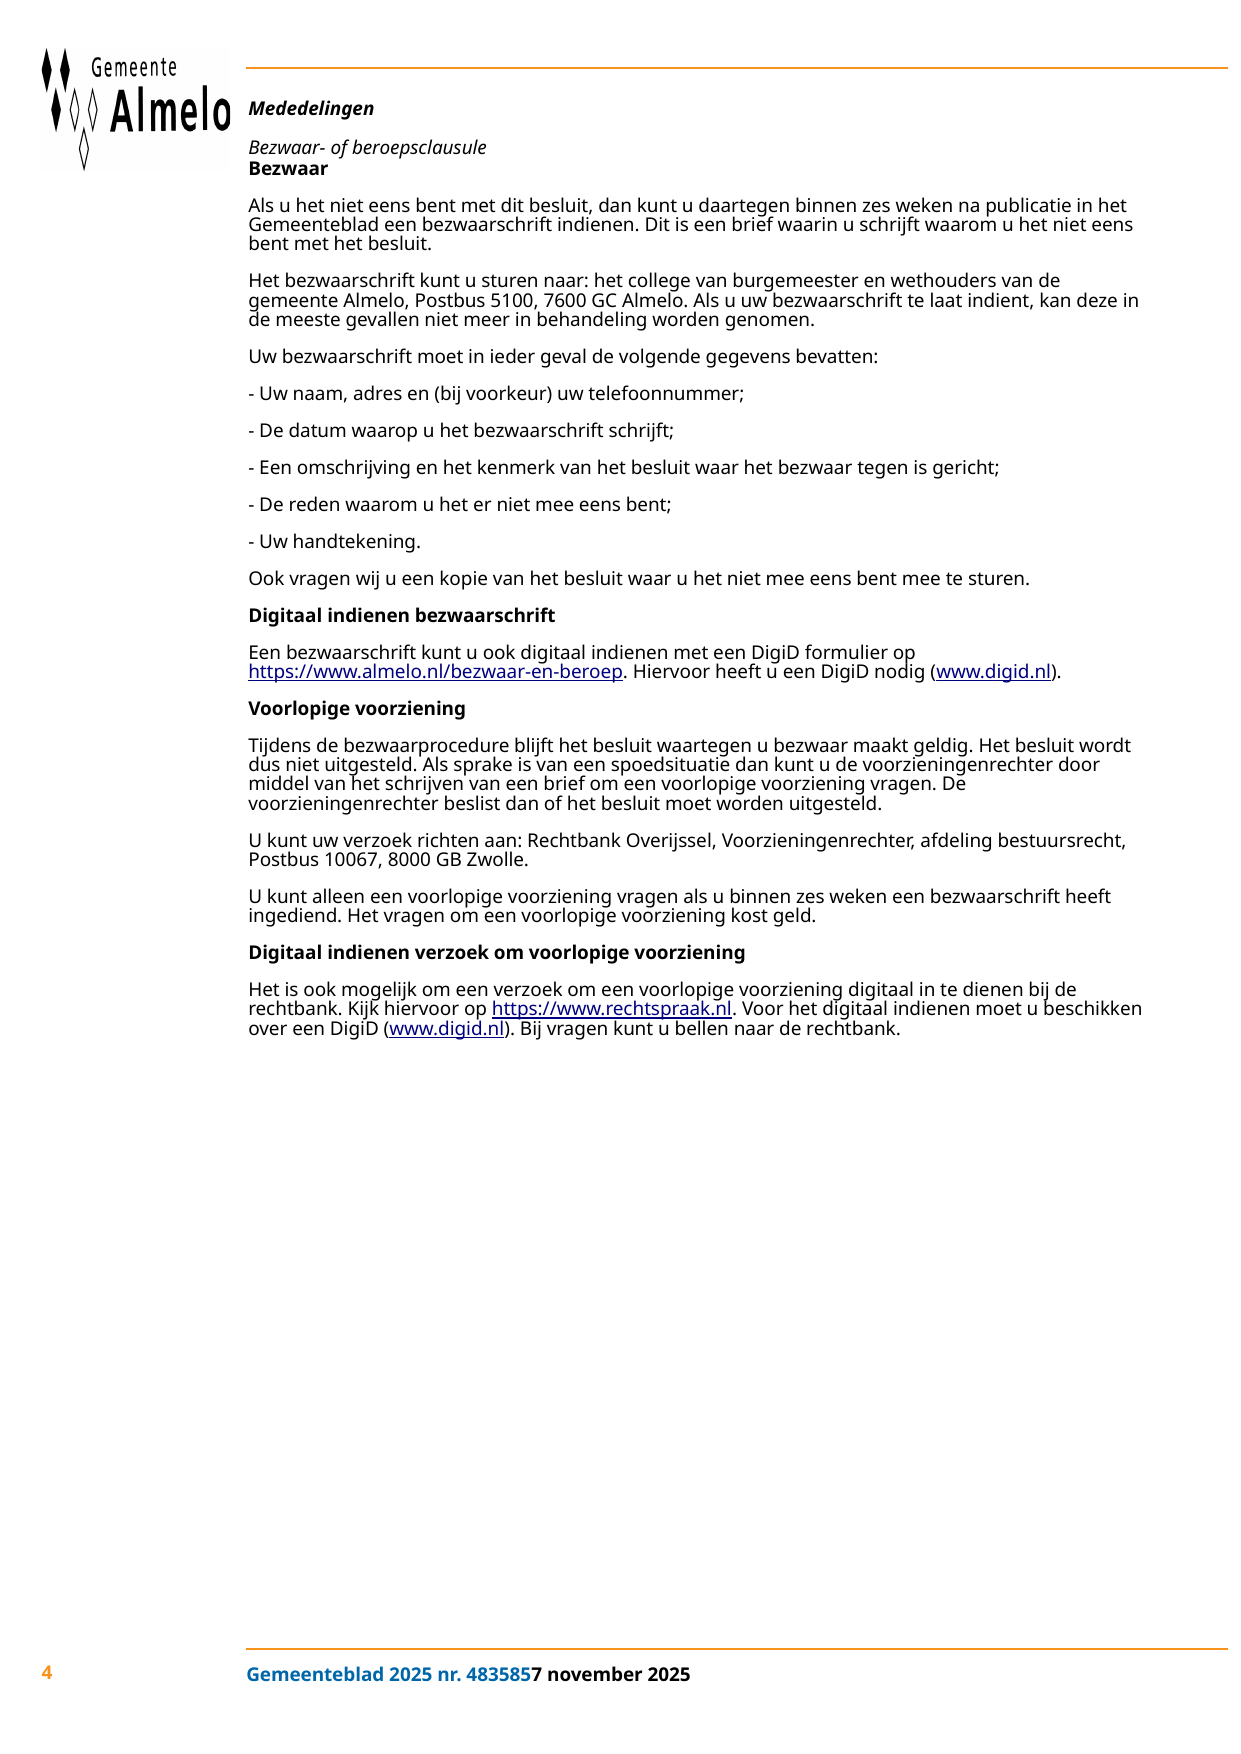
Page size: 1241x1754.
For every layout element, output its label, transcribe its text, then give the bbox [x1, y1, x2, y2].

text - De datum waarop u het bezwaarschrift schrijft; [248, 422, 1152, 441]
text Het is ook mogelijk om een verzoek om een voorlopige voorziening digitaal in te dienen bij de rechtbank. Kijk hiervoor op https://www.rechtspraak.nl. Voor het digitaal indienen moet u beschikken over een DigiD (www.digid.nl). Bij vragen kunt u bellen naar de rechtbank. [248, 981, 1152, 1039]
text Digitaal indienen verzoek om voorlopige voorziening [248, 944, 1152, 963]
text Als u het niet eens bent met dit besluit, dan kunt u daartegen binnen zes weken na publicatie in het Gemeenteblad een bezwaarschrift indienen. Dit is een brief waarin u schrijft waarom u het niet eens bent met het besluit. [248, 197, 1152, 254]
text U kunt alleen een voorlopige voorziening vragen als u binnen zes weken een bezwaarschrift heeft ingediend. Het vragen om een voorlopige voorziening kost geld. [248, 888, 1152, 926]
text Het bezwaarschrift kunt u sturen naar: het college van burgemeester en wethouders van de gemeente Almelo, Postbus 5100, 7600 GC Almelo. Als u uw bezwaarschrift te laat indient, kan deze in de meeste gevallen niet meer in behandeling worden genomen. [248, 272, 1152, 330]
text - Uw handtekening. [248, 533, 1152, 552]
picture [41, 47, 231, 172]
text Voorlopige voorziening [248, 700, 1152, 719]
text Uw bezwaarschrift moet in ieder geval de volgende gegevens bevatten: [248, 348, 1152, 367]
text Een bezwaarschrift kunt u ook digitaal indienen met een DigiD formulier op https://www.almelo.nl/bezwaar-en-beroep. Hiervoor heeft u een DigiD nodig (www.digid.nl). [248, 644, 1152, 682]
text - Uw naam, adres en (bij voorkeur) uw telefoonnummer; [248, 385, 1152, 404]
text Digitaal indienen bezwaarschrift [248, 607, 1152, 626]
text U kunt uw verzoek richten aan: Rechtbank Overijssel, Voorzieningenrechter, afdeling bestuursrecht, Postbus 10067, 8000 GB Zwolle. [248, 832, 1152, 870]
text Bezwaar [248, 160, 1152, 179]
text - Een omschrijving en het kenmerk van het besluit waar het bezwaar tegen is gericht; [248, 459, 1152, 478]
text Mededelingen [248, 95, 1152, 121]
text Tijdens de bezwaarprocedure blijft het besluit waartegen u bezwaar maakt geldig. Het besluit wordt dus niet uitgesteld. Als sprake is van een spoedsituatie dan kunt u de voorzieningenrechter door middel van het schrijven van een brief om een voorlopige voorziening vragen. De voorzieningenrechter beslist dan of het besluit moet worden uitgesteld. [248, 737, 1152, 814]
text - De reden waarom u het er niet mee eens bent; [248, 496, 1152, 515]
text Bezwaar- of beroepsclausule [248, 134, 1152, 160]
text Ook vragen wij u een kopie van het besluit waar u het niet mee eens bent mee te sturen. [248, 570, 1152, 589]
